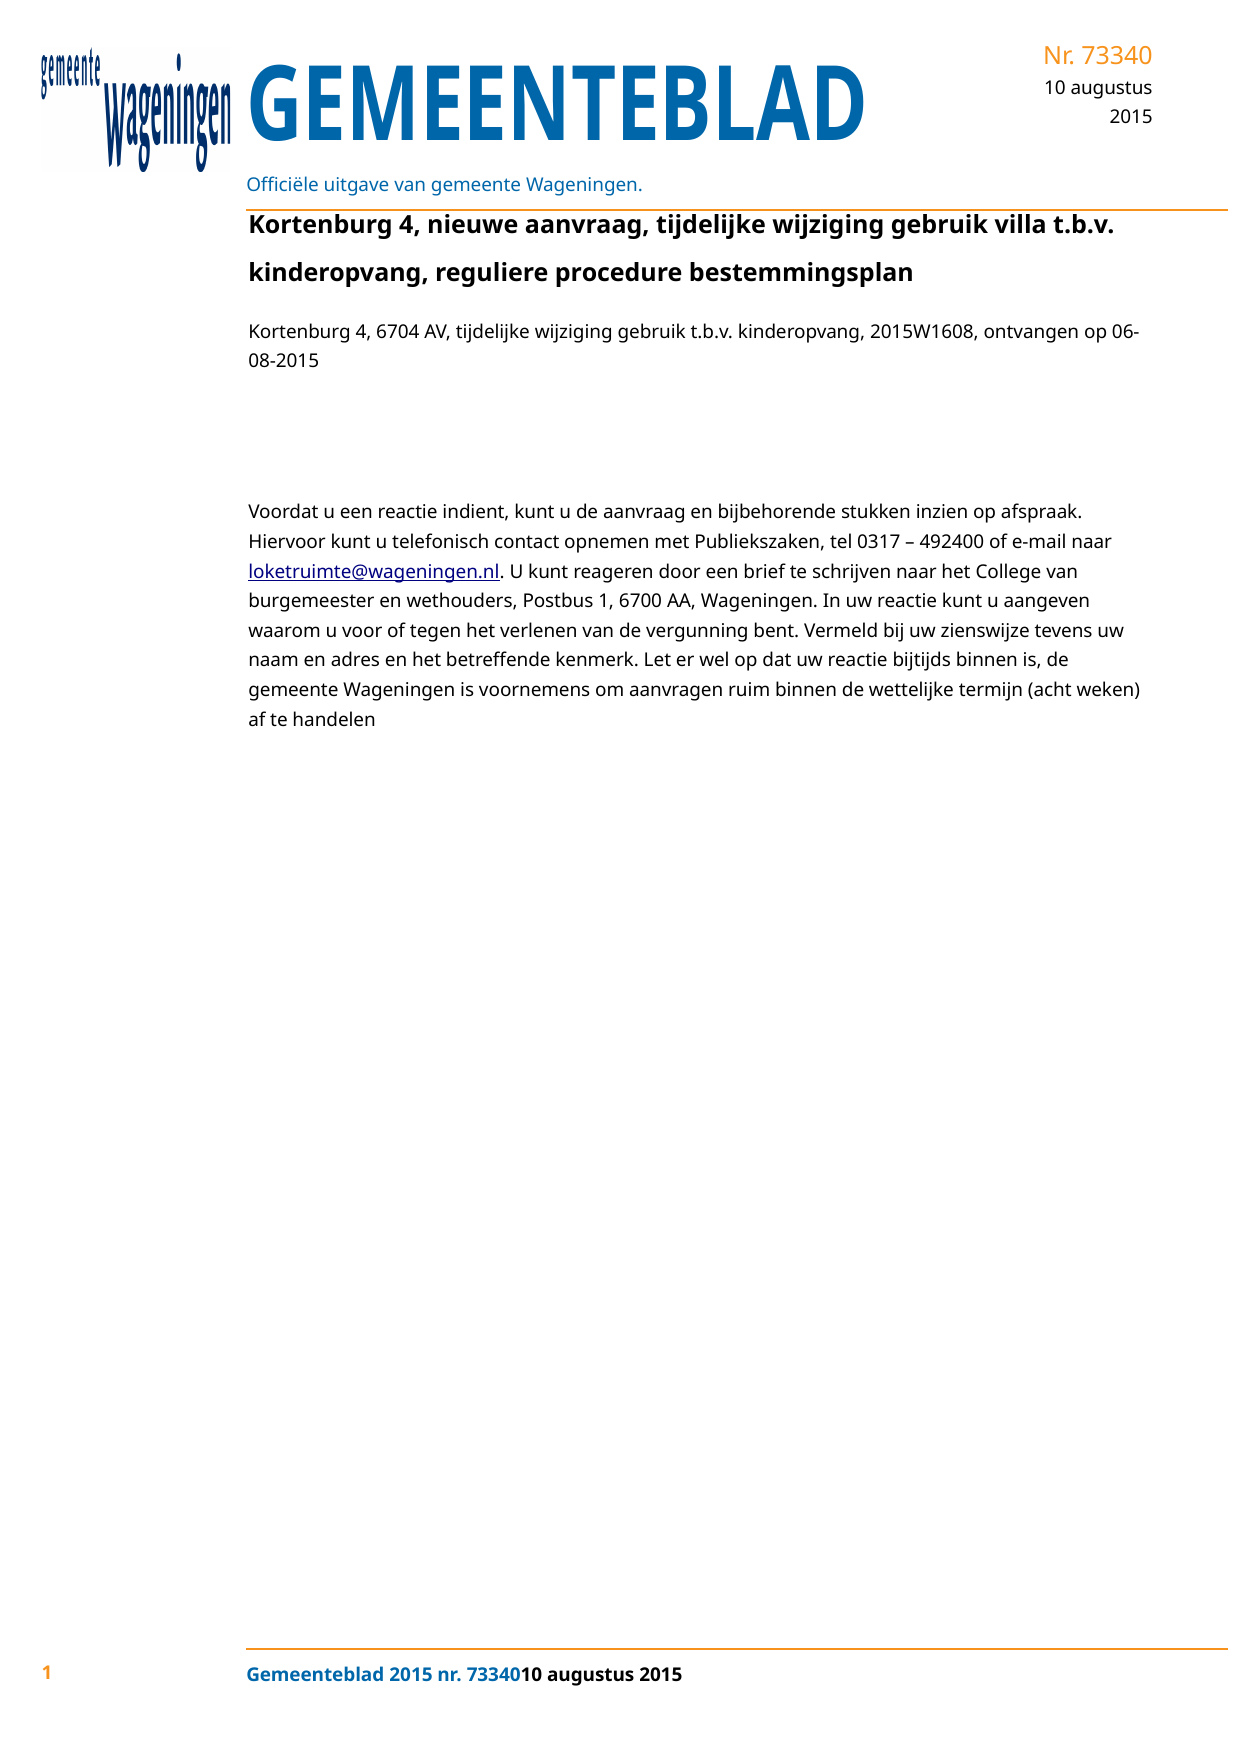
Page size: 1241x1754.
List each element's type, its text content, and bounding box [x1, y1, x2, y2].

text Voordat u een reactie indient, kunt u de aanvraag en bijbehorende stukken inzien op afspraak. Hiervoor kunt u telefonisch contact opnemen met Publiekszaken, tel 0317 – 492400 of e-mail naar loketruimte@wageningen.nl. U kunt reageren door een brief te schrijven naar het College van burgemeester en wethouders, Postbus 1, 6700 AA, Wageningen. In uw reactie kunt u aangeven waarom u voor of tegen het verlenen van de vergunning bent. Vermeld bij uw zienswijze tevens uw naam en adres en het betreffende kenmerk. Let er wel op dat uw reactie bijtijds binnen is, de gemeente Wageningen is voornemens om aanvragen ruim binnen de wettelijke termijn (acht weken) af te handelen [248, 499, 1152, 732]
text Kortenburg 4, 6704 AV, tijdelijke wijziging gebruik t.b.v. kinderopvang, 2015W1608, ontvangen op 06-08-2015 [248, 318, 1152, 373]
text Kortenburg 4, nieuwe aanvraag, tijdelijke wijziging gebruik villa t.b.v. kinderopvang, reguliere procedure bestemmingsplan [248, 211, 1152, 288]
picture [41, 47, 231, 172]
